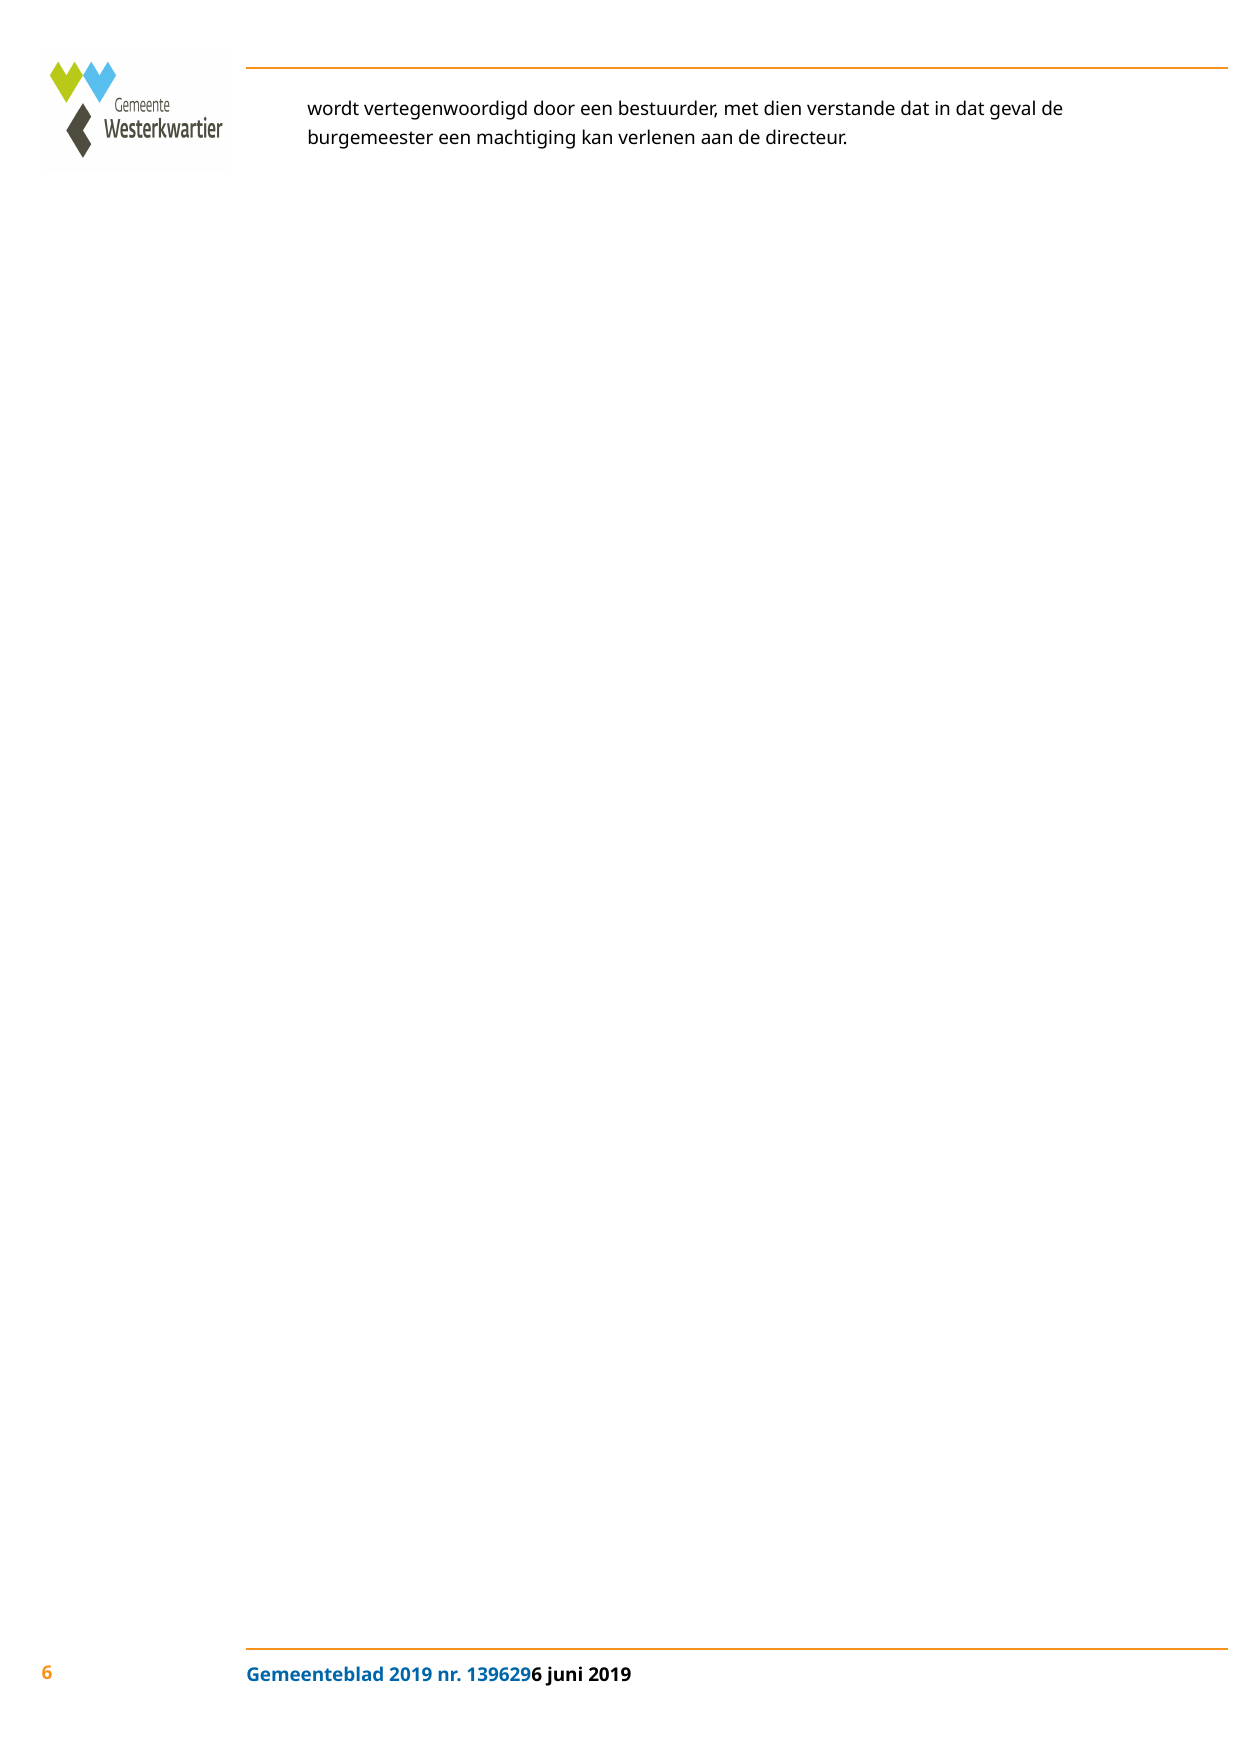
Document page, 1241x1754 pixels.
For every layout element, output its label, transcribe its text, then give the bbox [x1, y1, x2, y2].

picture [41, 47, 231, 172]
list wordt vertegenwoordigd door een bestuurder, met dien verstande dat in dat geval de burgemeester een machtiging kan verlenen aan de directeur. [248, 95, 1152, 150]
